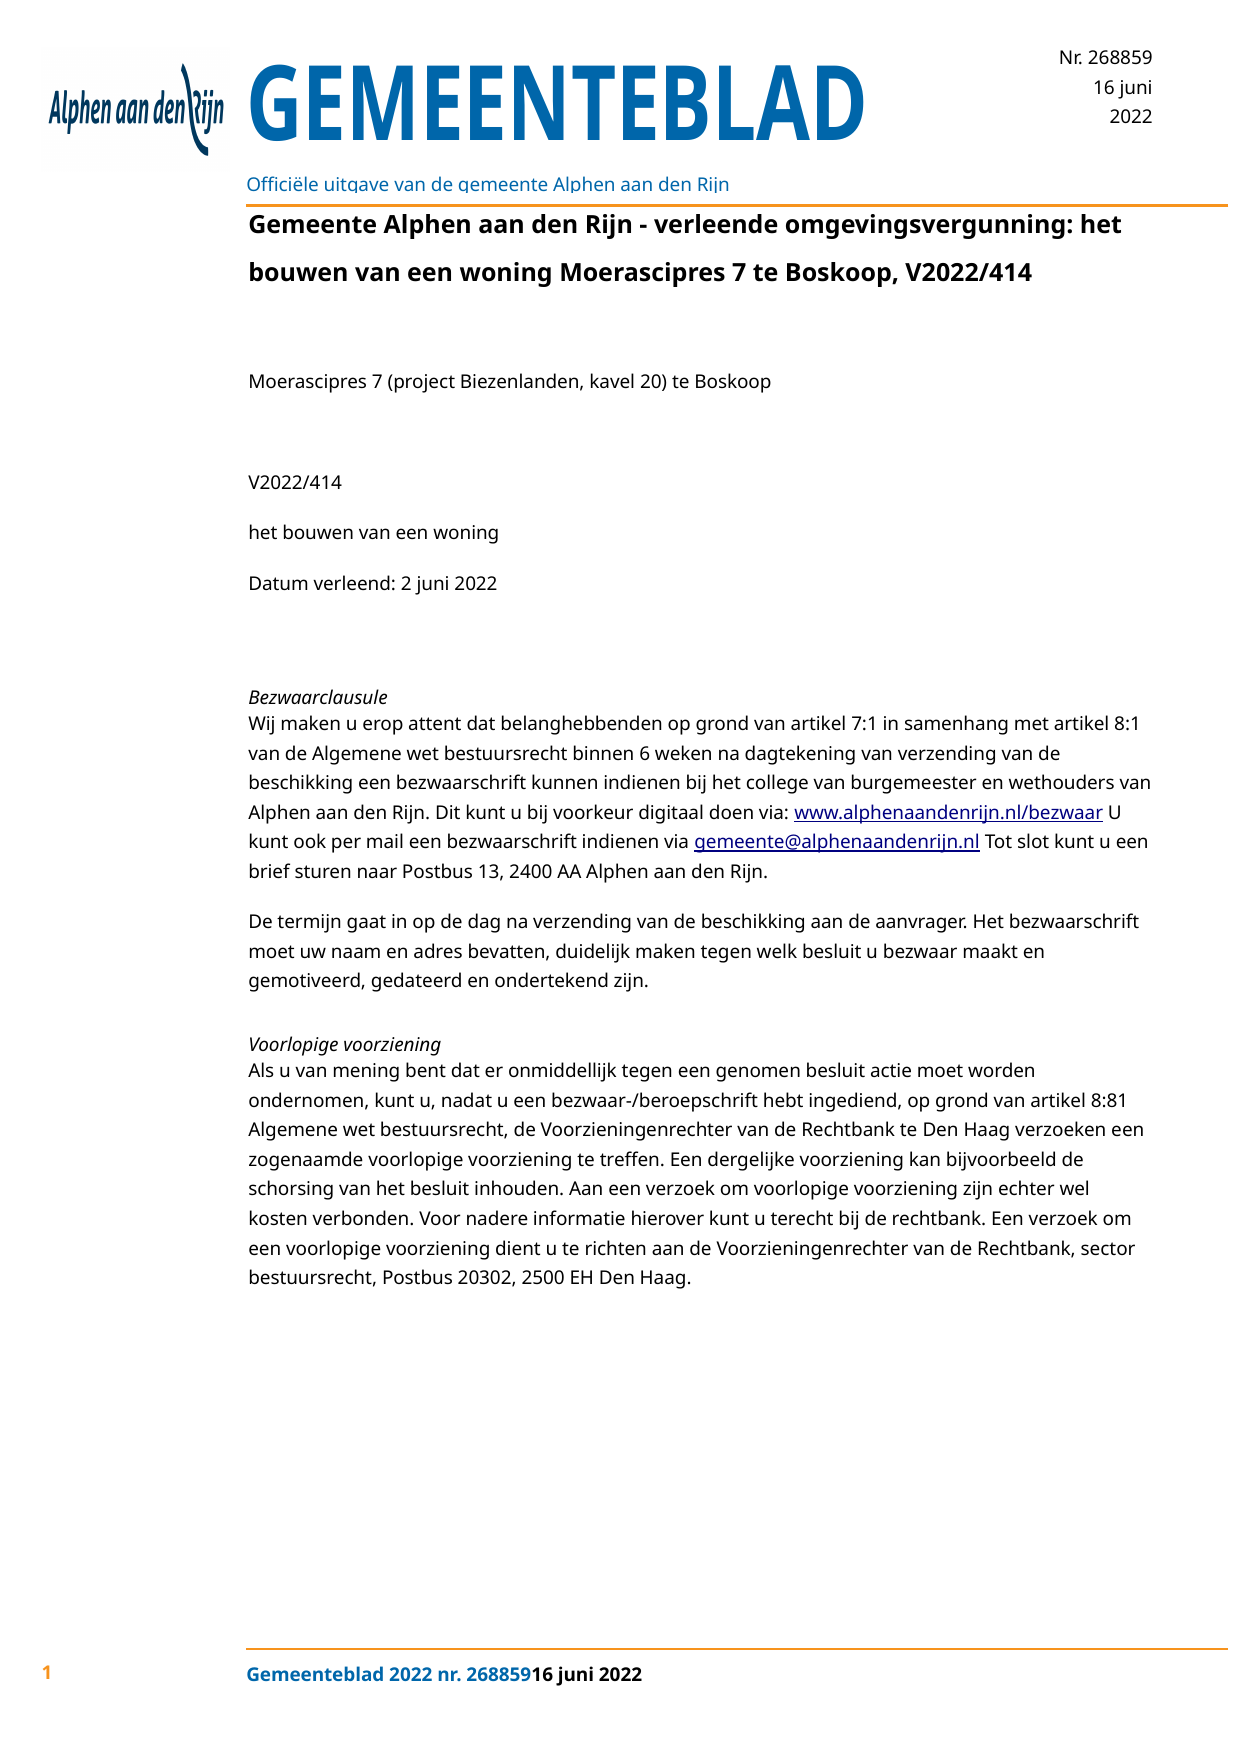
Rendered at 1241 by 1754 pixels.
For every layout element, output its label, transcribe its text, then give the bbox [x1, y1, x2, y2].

text De termijn gaat in op de dag na verzending van de beschikking aan de aanvrager. Het bezwaarschrift moet uw naam en adres bevatten, duidelijk maken tegen welk besluit u bezwaar maakt en gemotiveerd, gedateerd en ondertekend zijn. [248, 908, 1152, 993]
text V2022/414 [248, 469, 1152, 495]
text Gemeente Alphen aan den Rijn - verleende omgevingsvergunning: het bouwen van een woning Moerascipres 7 te Boskoop, V2022/414 [248, 207, 1152, 288]
text Datum verleend: 2 juni 2022 [248, 570, 1152, 596]
picture [41, 47, 231, 172]
text Wij maken u erop attent dat belanghebbenden op grond van artikel 7:1 in samenhang met artikel 8:1 van de Algemene wet bestuursrecht binnen 6 weken na dagtekening van verzending van de beschikking een bezwaarschrift kunnen indienen bij het college van burgemeester en wethouders van Alphen aan den Rijn. Dit kunt u bij voorkeur digitaal doen via: www.alphenaandenrijn.nl/bezwaar U kunt ook per mail een bezwaarschrift indienen via gemeente@alphenaandenrijn.nl Tot slot kunt u een brief sturen naar Postbus 13, 2400 AA Alphen aan den Rijn. [248, 710, 1152, 884]
text het bouwen van een woning [248, 519, 1152, 545]
text Als u van mening bent dat er onmiddellijk tegen een genomen besluit actie moet worden ondernomen, kunt u, nadat u een bezwaar-/beroepschrift hebt ingediend, op grond van artikel 8:81 Algemene wet bestuursrecht, de Voorzieningenrechter van de Rechtbank te Den Haag verzoeken een zogenaamde voorlopige voorziening te treffen. Een dergelijke voorziening kan bijvoorbeeld de schorsing van het besluit inhouden. Aan een verzoek om voorlopige voorziening zijn echter wel kosten verbonden. Voor nadere informatie hierover kunt u terecht bij de rechtbank. Een verzoek om een voorlopige voorziening dient u te richten aan de Voorzieningenrechter van de Rechtbank, sector bestuursrecht, Postbus 20302, 2500 EH Den Haag. [248, 1057, 1152, 1290]
text Voorlopige voorziening [248, 1032, 1152, 1057]
text Bezwaarclausule [248, 684, 1152, 710]
text Moerascipres 7 (project Biezenlanden, kavel 20) te Boskoop [248, 368, 1152, 394]
